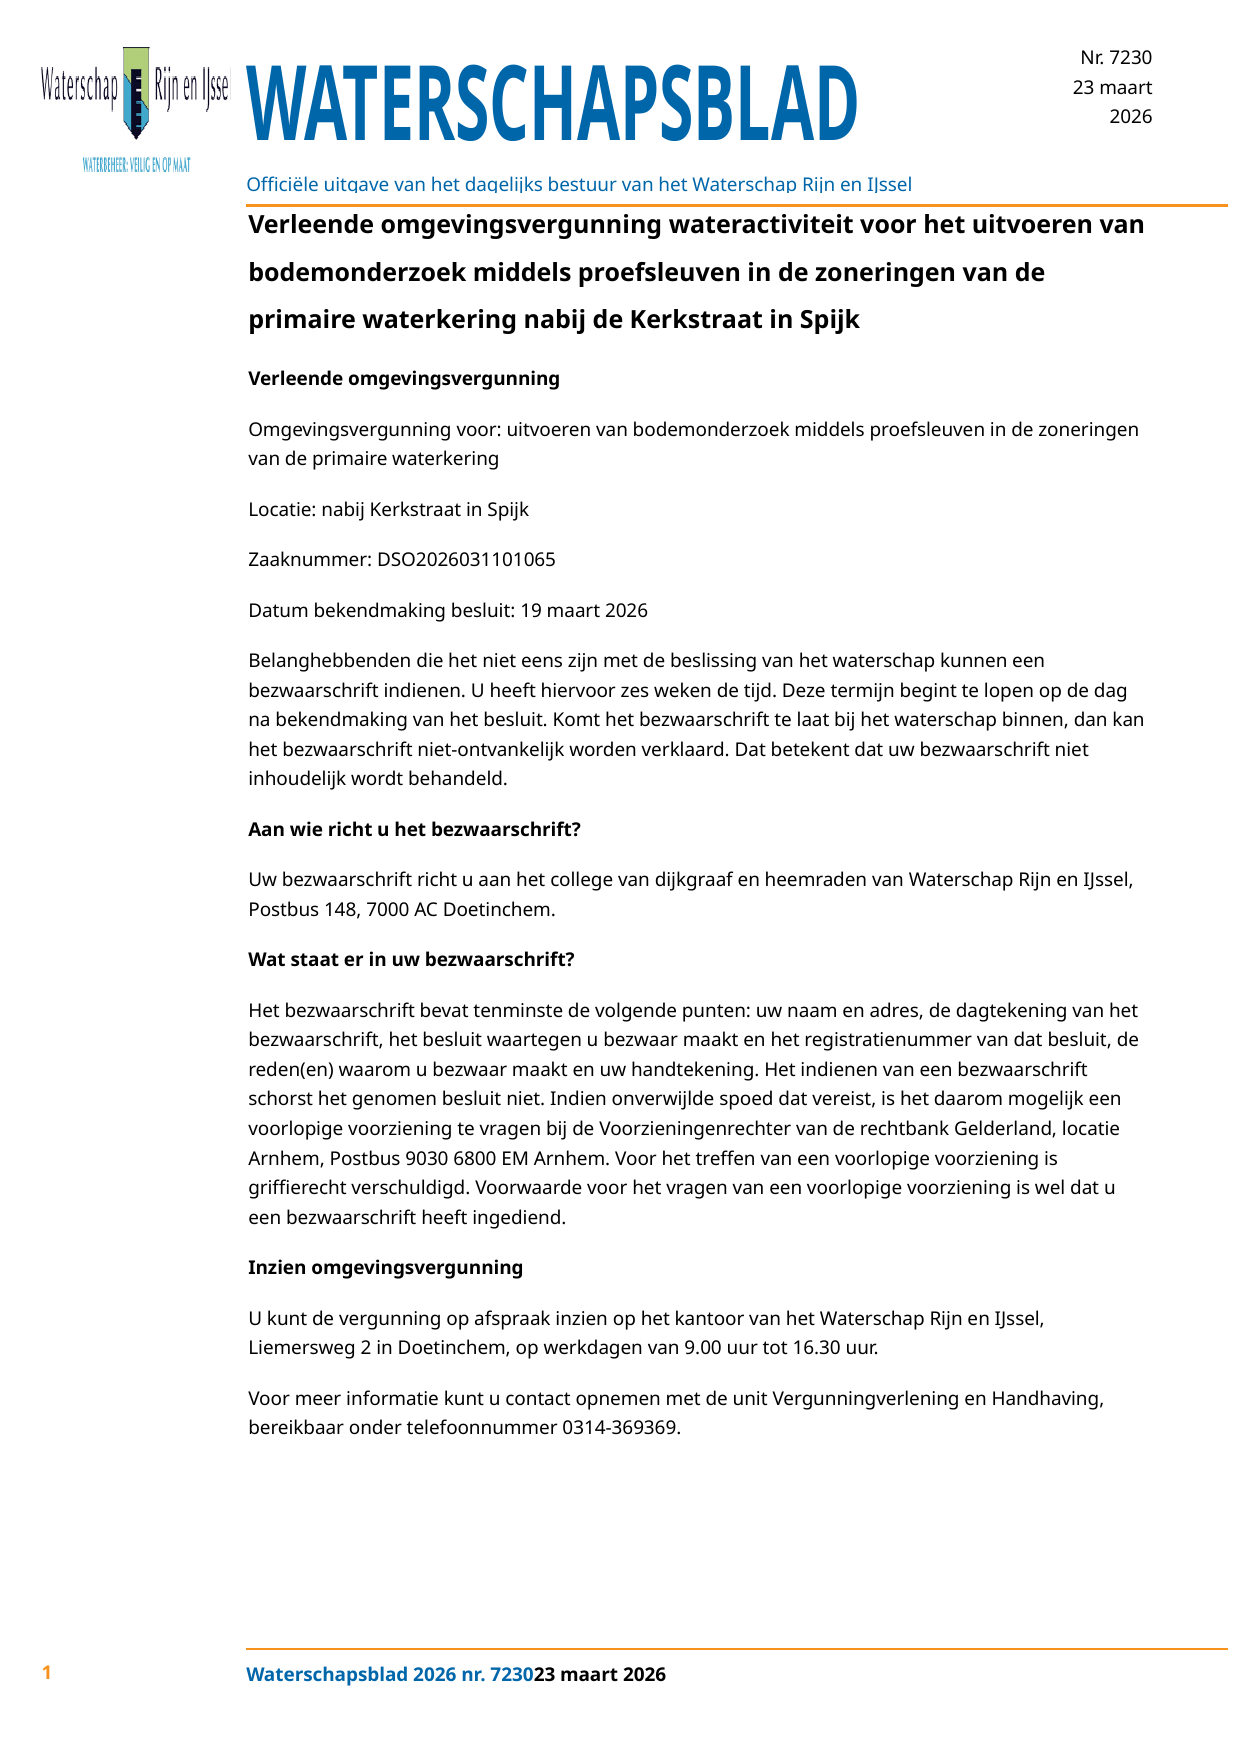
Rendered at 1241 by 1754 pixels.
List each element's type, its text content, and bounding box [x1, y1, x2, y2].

text U kunt de vergunning op afspraak inzien op het kantoor van het Waterschap Rijn en IJssel, Liemersweg 2 in Doetinchem, op werkdagen van 9.00 uur tot 16.30 uur. [248, 1305, 1152, 1360]
text Zaaknummer: DSO2026031101065 [248, 546, 1152, 572]
text Inzien omgevingsvergunning [248, 1254, 1152, 1280]
text Wat staat er in uw bezwaarschrift? [248, 946, 1152, 972]
text Aan wie richt u het bezwaarschrift? [248, 816, 1152, 842]
text Omgevingsvergunning voor: uitvoeren van bodemonderzoek middels proefsleuven in de zoneringen van de primaire waterkering [248, 416, 1152, 471]
text Verleende omgevingsvergunning [248, 366, 1152, 391]
text Datum bekendmaking besluit: 19 maart 2026 [248, 597, 1152, 622]
text Het bezwaarschrift bevat tenminste de volgende punten: uw naam en adres, de dagtekening van het bezwaarschrift, het besluit waartegen u bezwaar maakt en het registratienummer van dat besluit, de reden(en) waarom u bezwaar maakt en uw handtekening. Het indienen van een bezwaarschrift schorst het genomen besluit niet. Indien onverwijlde spoed dat vereist, is het daarom mogelijk een voorlopige voorziening te vragen bij de Voorzieningenrechter van de rechtbank Gelderland, locatie Arnhem, Postbus 9030 6800 EM Arnhem. Voor het treffen van een voorlopige voorziening is griffierecht verschuldigd. Voorwaarde voor het vragen van een voorlopige voorziening is wel dat u een bezwaarschrift heeft ingediend. [248, 997, 1152, 1229]
text Uw bezwaarschrift richt u aan het college van dijkgraaf en heemraden van Waterschap Rijn en IJssel, Postbus 148, 7000 AC Doetinchem. [248, 866, 1152, 922]
text Belanghebbenden die het niet eens zijn met de beslissing van het waterschap kunnen een bezwaarschrift indienen. U heeft hiervoor zes weken de tijd. Deze termijn begint te lopen op de dag na bekendmaking van het besluit. Komt het bezwaarschrift te laat bij het waterschap binnen, dan kan het bezwaarschrift niet-ontvankelijk worden verklaard. Dat betekent dat uw bezwaarschrift niet inhoudelijk wordt behandeld. [248, 647, 1152, 791]
text Verleende omgevingsvergunning wateractiviteit voor het uitvoeren van bodemonderzoek middels proefsleuven in de zoneringen van de primaire waterkering nabij de Kerkstraat in Spijk [248, 207, 1152, 336]
picture [41, 47, 231, 172]
text Voor meer informatie kunt u contact opnemen met de unit Vergunningverlening en Handhaving, bereikbaar onder telefoonnummer 0314-369369. [248, 1385, 1152, 1440]
text Locatie: nabij Kerkstraat in Spijk [248, 496, 1152, 522]
